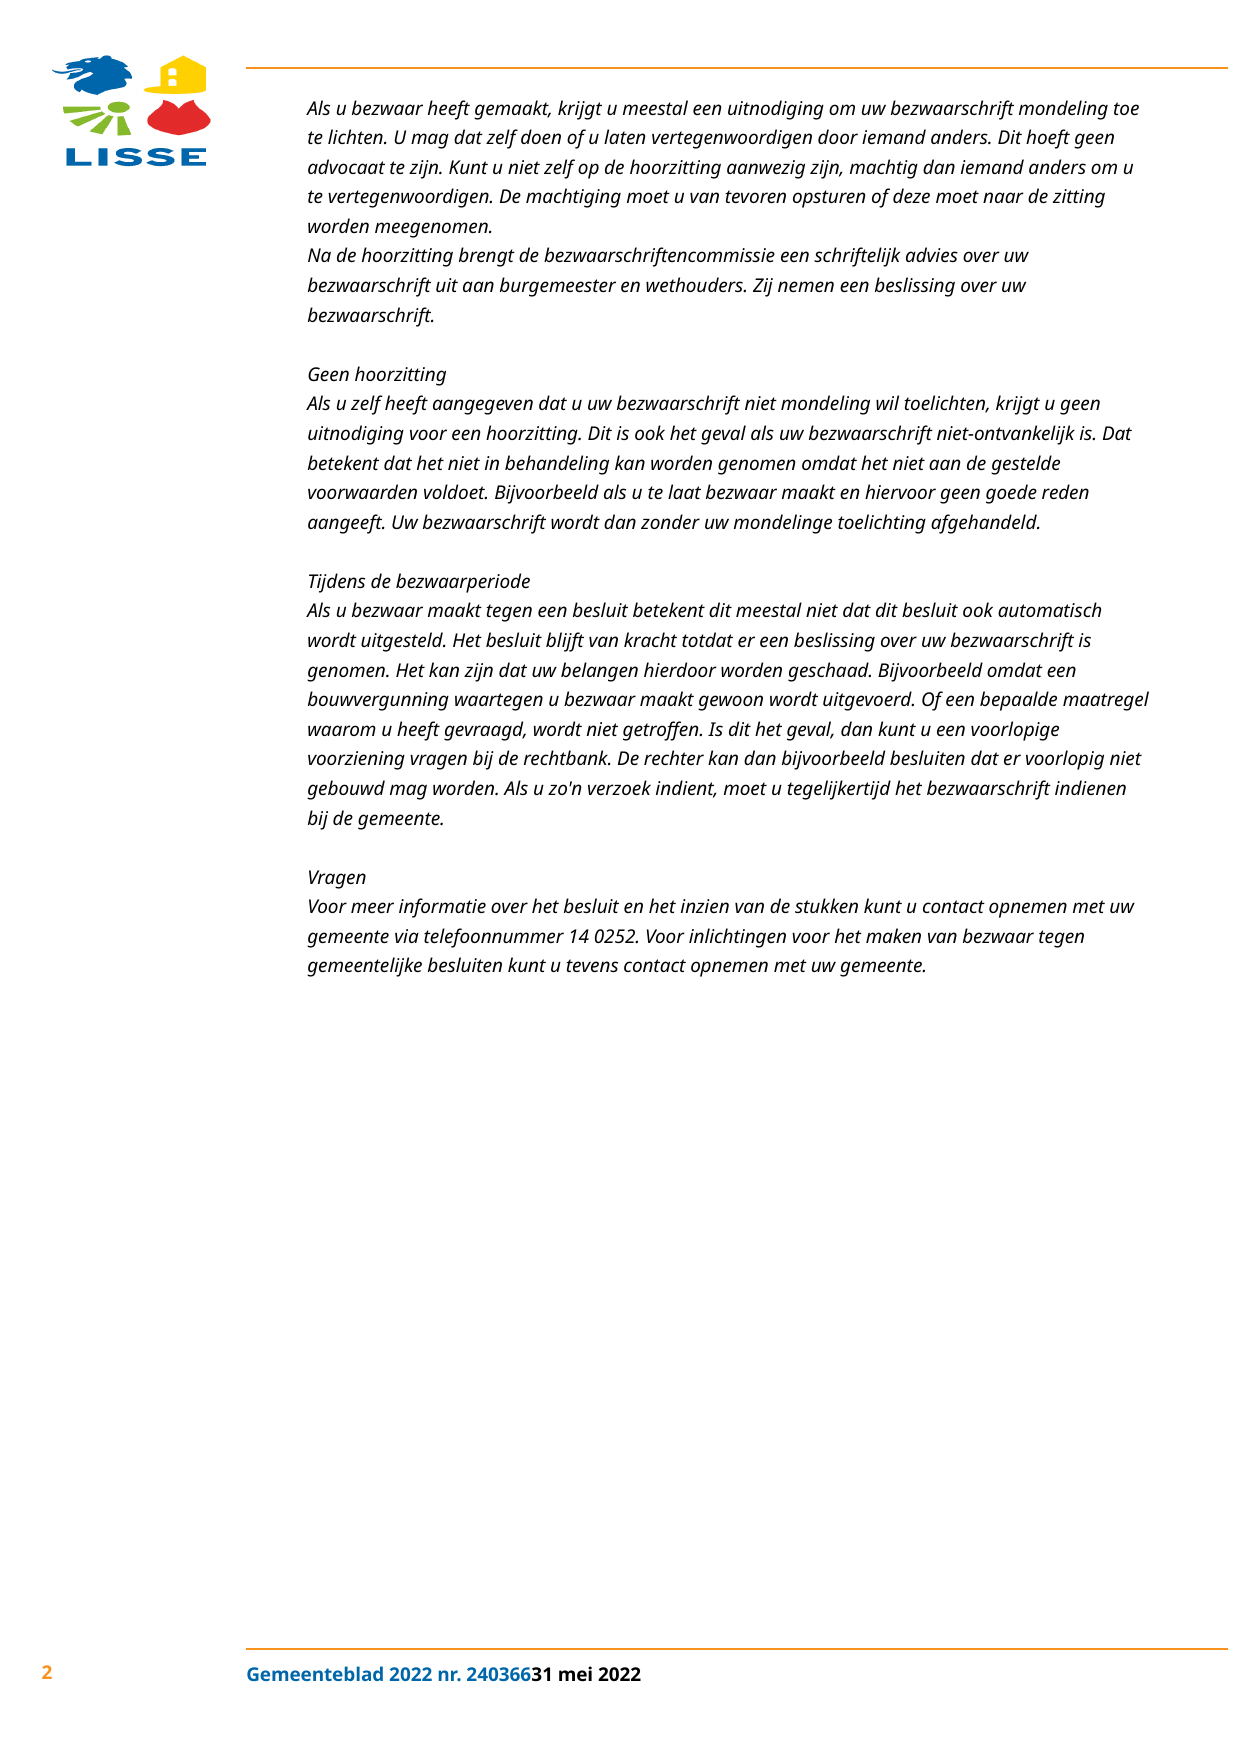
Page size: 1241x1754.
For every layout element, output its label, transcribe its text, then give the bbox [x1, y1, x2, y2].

list Als u bezwaar maakt tegen een besluit betekent dit meestal niet dat dit besluit ook automatisch wordt uitgesteld. Het besluit blijft van kracht totdat er een beslissing over uw bezwaarschrift is genomen. Het kan zijn dat uw belangen hierdoor worden geschaad. Bijvoorbeeld omdat een bouwvergunning waartegen u bezwaar maakt gewoon wordt uitgevoerd. Of een bepaalde maatregel waarom u heeft gevraagd, wordt niet getroffen. Is dit het geval, dan kunt u een voorlopige voorziening vragen bij de rechtbank. De rechter kan dan bijvoorbeeld besluiten dat er voorlopig niet gebouwd mag worden. Als u zo'n verzoek indient, moet u tegelijkertijd het bezwaarschrift indienen bij de gemeente. [248, 598, 1152, 831]
picture [41, 47, 231, 172]
list Tijdens de bezwaarperiode [248, 568, 1152, 594]
list Geen hoorzitting [248, 361, 1152, 387]
list Vragen [248, 864, 1152, 890]
list Na de hoorzitting brengt de bezwaarschriftencommissie een schriftelijk advies over uw bezwaarschrift uit aan burgemeester en wethouders. Zij nemen een beslissing over uw bezwaarschrift. [248, 243, 1152, 328]
list Als u bezwaar heeft gemaakt, krijgt u meestal een uitnodiging om uw bezwaarschrift mondeling toe te lichten. U mag dat zelf doen of u laten vertegenwoordigen door iemand anders. Dit hoeft geen advocaat te zijn. Kunt u niet zelf op de hoorzitting aanwezig zijn, machtig dan iemand anders om u te vertegenwoordigen. De machtiging moet u van tevoren opsturen of deze moet naar de zitting worden meegenomen. [248, 95, 1152, 239]
list Voor meer informatie over het besluit en het inzien van de stukken kunt u contact opnemen met uw gemeente via telefoonnummer 14 0252. Voor inlichtingen voor het maken van bezwaar tegen gemeentelijke besluiten kunt u tevens contact opnemen met uw gemeente. [248, 893, 1152, 978]
list Als u zelf heeft aangegeven dat u uw bezwaarschrift niet mondeling wil toelichten, krijgt u geen uitnodiging voor een hoorzitting. Dit is ook het geval als uw bezwaarschrift niet-ontvankelijk is. Dat betekent dat het niet in behandeling kan worden genomen omdat het niet aan de gestelde voorwaarden voldoet. Bijvoorbeeld als u te laat bezwaar maakt en hiervoor geen goede reden aangeeft. Uw bezwaarschrift wordt dan zonder uw mondelinge toelichting afgehandeld. [248, 391, 1152, 535]
